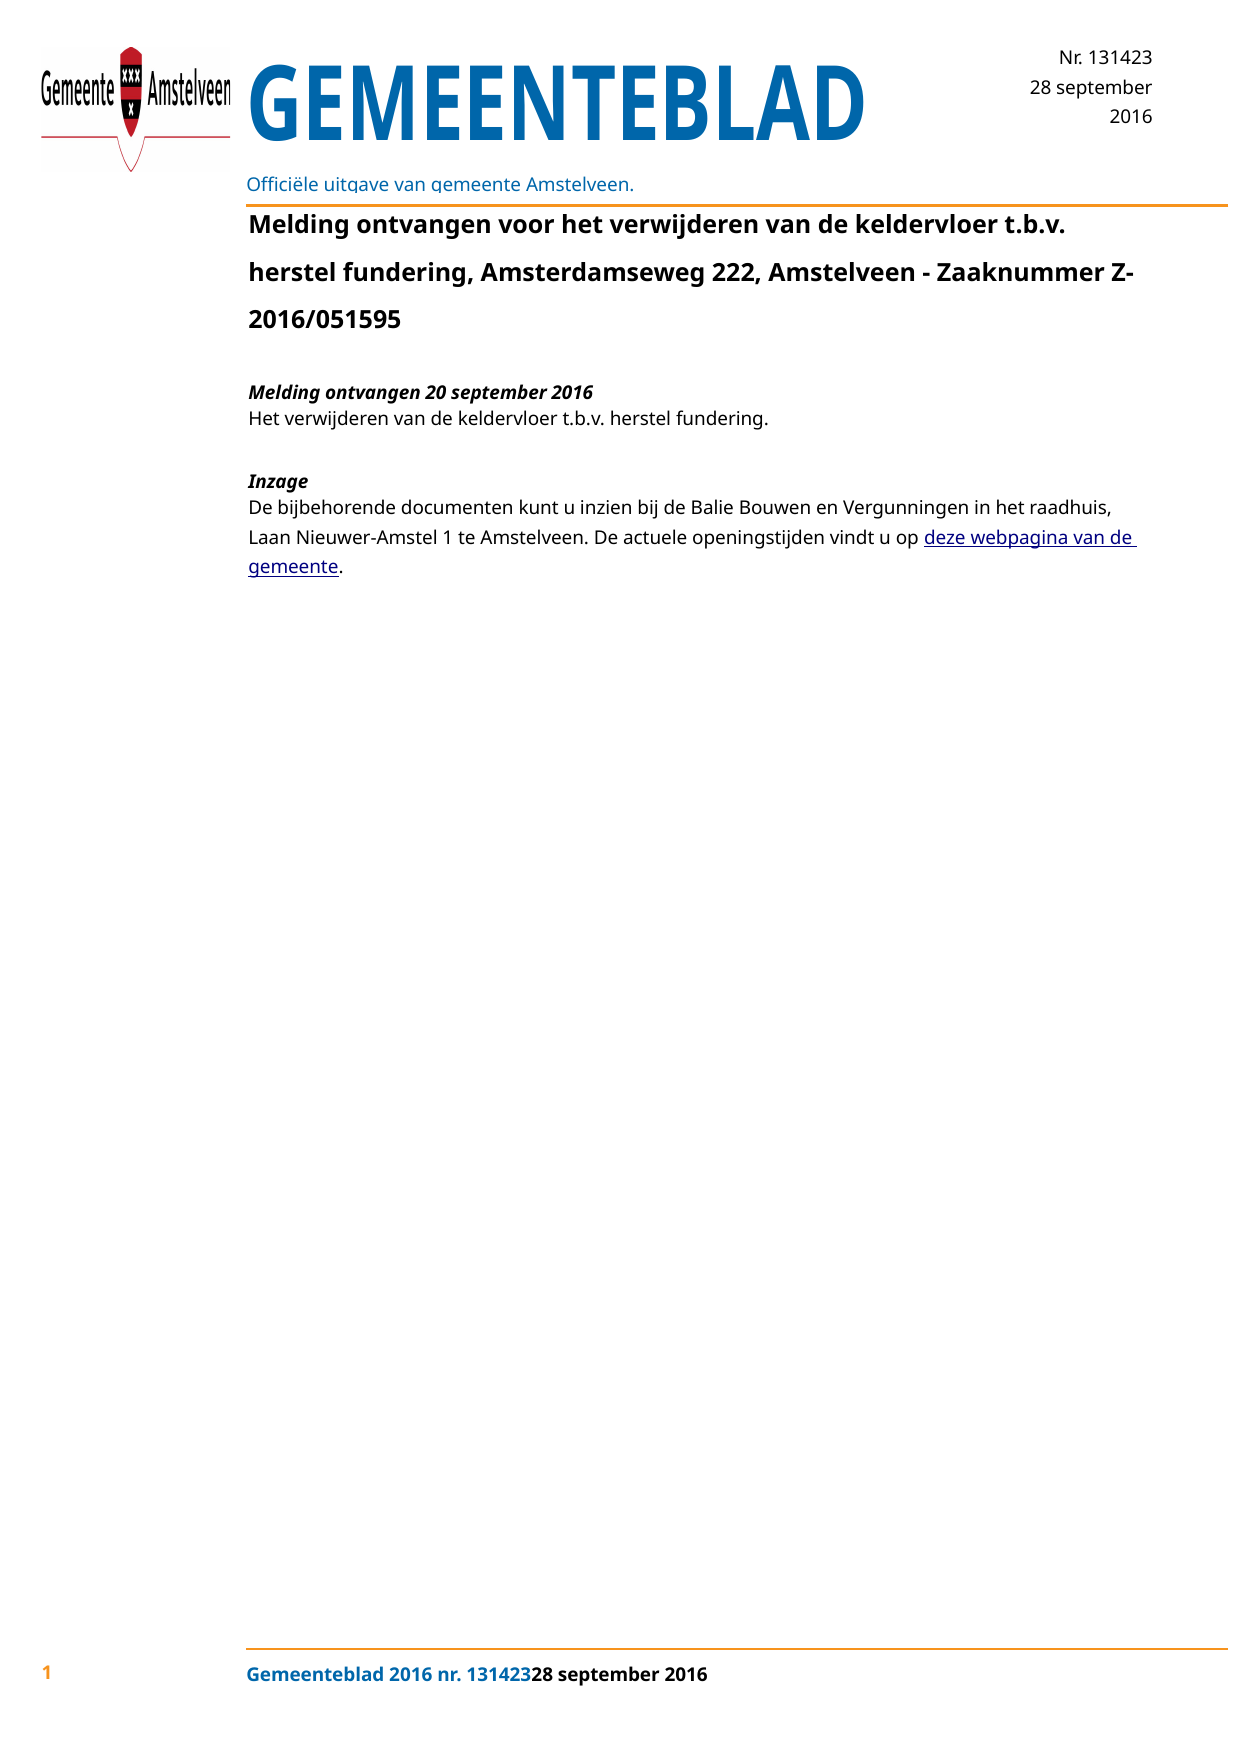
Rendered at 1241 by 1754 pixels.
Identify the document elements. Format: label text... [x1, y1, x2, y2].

text Het verwijderen van de keldervloer t.b.v. herstel fundering. [248, 405, 1152, 431]
text Melding ontvangen voor het verwijderen van de keldervloer t.b.v. herstel fundering, Amsterdamseweg 222, Amstelveen - Zaaknummer Z-2016/051595 [248, 207, 1152, 336]
picture [41, 47, 231, 172]
text Inzage [248, 469, 1152, 494]
text De bijbehorende documenten kunt u inzien bij de Balie Bouwen en Vergunningen in het raadhuis, Laan Nieuwer-Amstel 1 te Amstelveen. De actuele openingstijden vindt u op deze webpagina van de gemeente. [248, 494, 1152, 579]
text Melding ontvangen 20 september 2016 [248, 379, 1152, 405]
